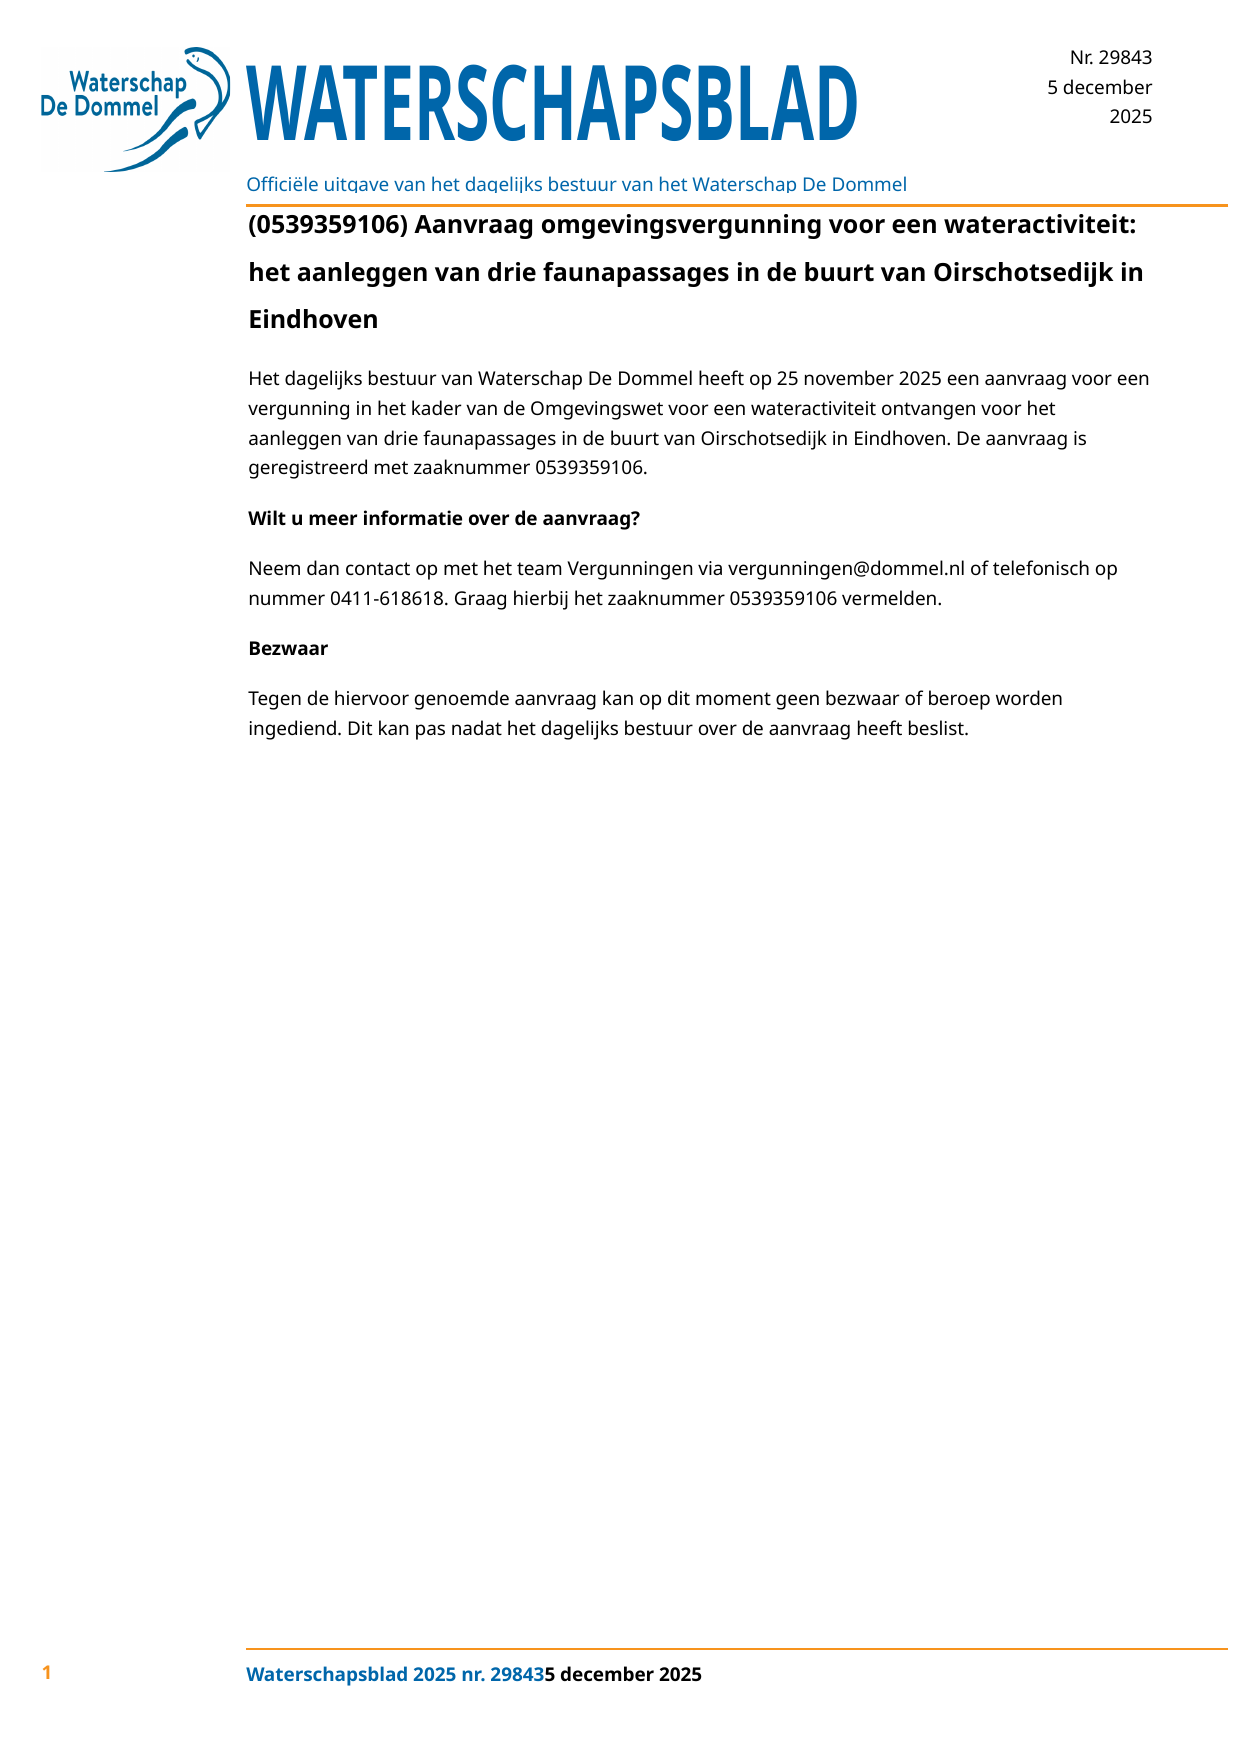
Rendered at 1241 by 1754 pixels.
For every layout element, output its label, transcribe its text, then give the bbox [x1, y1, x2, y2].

text Het dagelijks bestuur van Waterschap De Dommel heeft op 25 november 2025 een aanvraag voor een vergunning in het kader van de Omgevingswet voor een wateractiviteit ontvangen voor het aanleggen van drie faunapassages in de buurt van Oirschotsedijk in Eindhoven. De aanvraag is geregistreerd met zaaknummer 0539359106. [248, 366, 1152, 480]
picture [198, 118, 210, 131]
text (0539359106) Aanvraag omgevingsvergunning voor een wateractiviteit: het aanleggen van drie faunapassages in de buurt van Oirschotsedijk in Eindhoven [248, 207, 1152, 336]
picture [204, 47, 231, 76]
picture [45, 99, 51, 111]
text Wilt u meer informatie over de aanvraag? [248, 505, 1152, 530]
picture [41, 47, 231, 172]
text Tegen de hiervoor genoemde aanvraag kan op dit moment geen bezwaar of beroep worden ingediend. Dit kan pas nadat het dagelijks bestuur over de aanvraag heeft beslist. [248, 686, 1152, 741]
text Bezwaar [248, 635, 1152, 661]
text Neem dan contact op met het team Vergunningen via vergunningen@dommel.nl of telefonisch op nummer 0411-618618. Graag hierbij het zaaknummer 0539359106 vermelden. [248, 555, 1152, 610]
